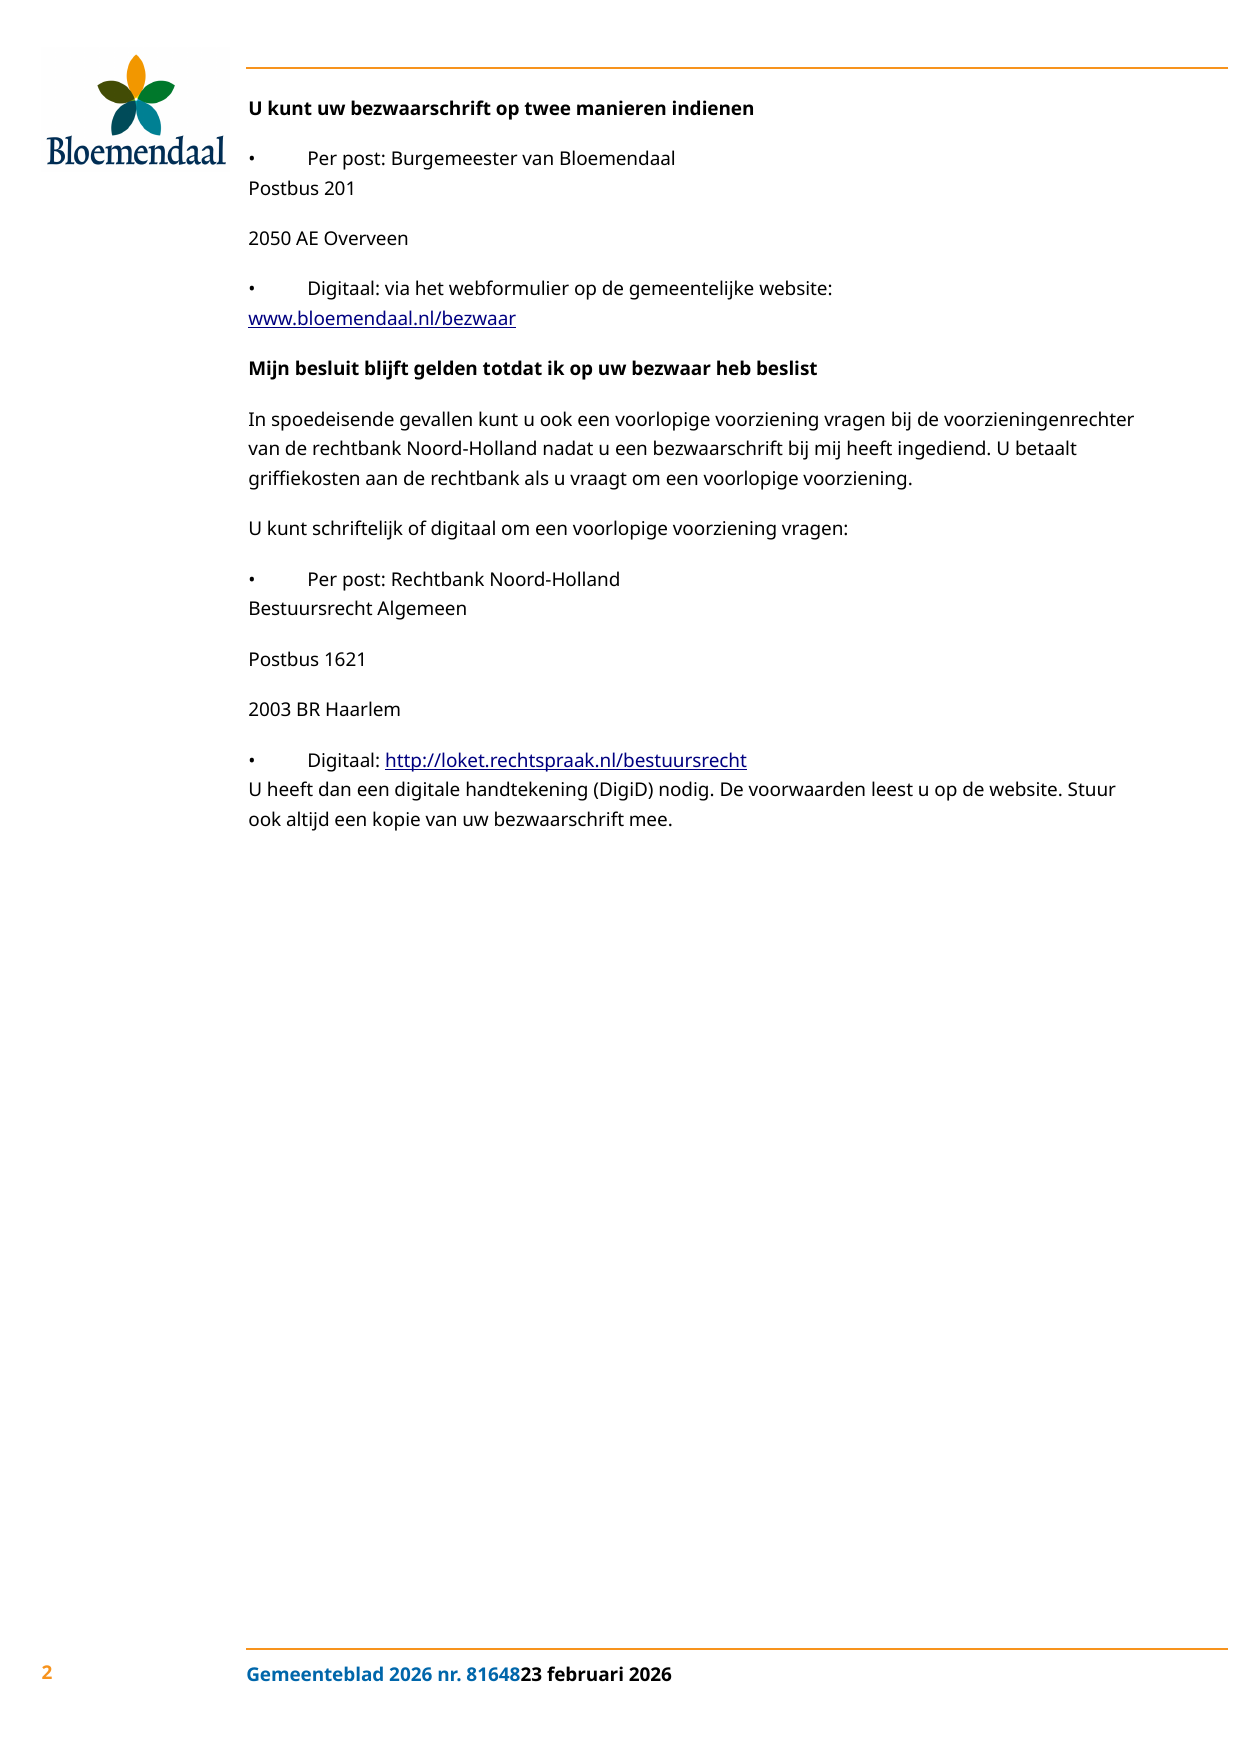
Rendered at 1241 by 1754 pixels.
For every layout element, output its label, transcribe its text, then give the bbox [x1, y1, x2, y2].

text In spoedeisende gevallen kunt u ook een voorlopige voorziening vragen bij de voorzieningenrechter van de rechtbank Noord-Holland nadat u een bezwaarschrift bij mij heeft ingediend. U betaalt griffiekosten aan de rechtbank als u vraagt om een voorlopige voorziening. [248, 406, 1152, 491]
text 2003 BR Haarlem [248, 696, 1152, 722]
list Per post: Rechtbank Noord-Holland [248, 566, 1152, 592]
text U heeft dan een digitale handtekening (DigiD) nodig. De voorwaarden leest u op de website. Stuur ook altijd een kopie van uw bezwaarschrift mee. [248, 776, 1152, 832]
text 2050 AE Overveen [248, 225, 1152, 251]
list Digitaal: http://loket.rechtspraak.nl/bestuursrecht [248, 747, 1152, 773]
text Postbus 201 [248, 175, 1152, 201]
text www.bloemendaal.nl/bezwaar [248, 305, 1152, 331]
picture [41, 47, 231, 172]
list Per post: Burgemeester van Bloemendaal [248, 145, 1152, 171]
text Postbus 1621 [248, 646, 1152, 672]
text U kunt uw bezwaarschrift op twee manieren indienen [248, 95, 1152, 121]
text Bestuursrecht Algemeen [248, 596, 1152, 621]
text U kunt schriftelijk of digitaal om een voorlopige voorziening vragen: [248, 516, 1152, 541]
list Digitaal: via het webformulier op de gemeentelijke website: [248, 276, 1152, 301]
text Mijn besluit blijft gelden totdat ik op uw bezwaar heb beslist [248, 356, 1152, 381]
